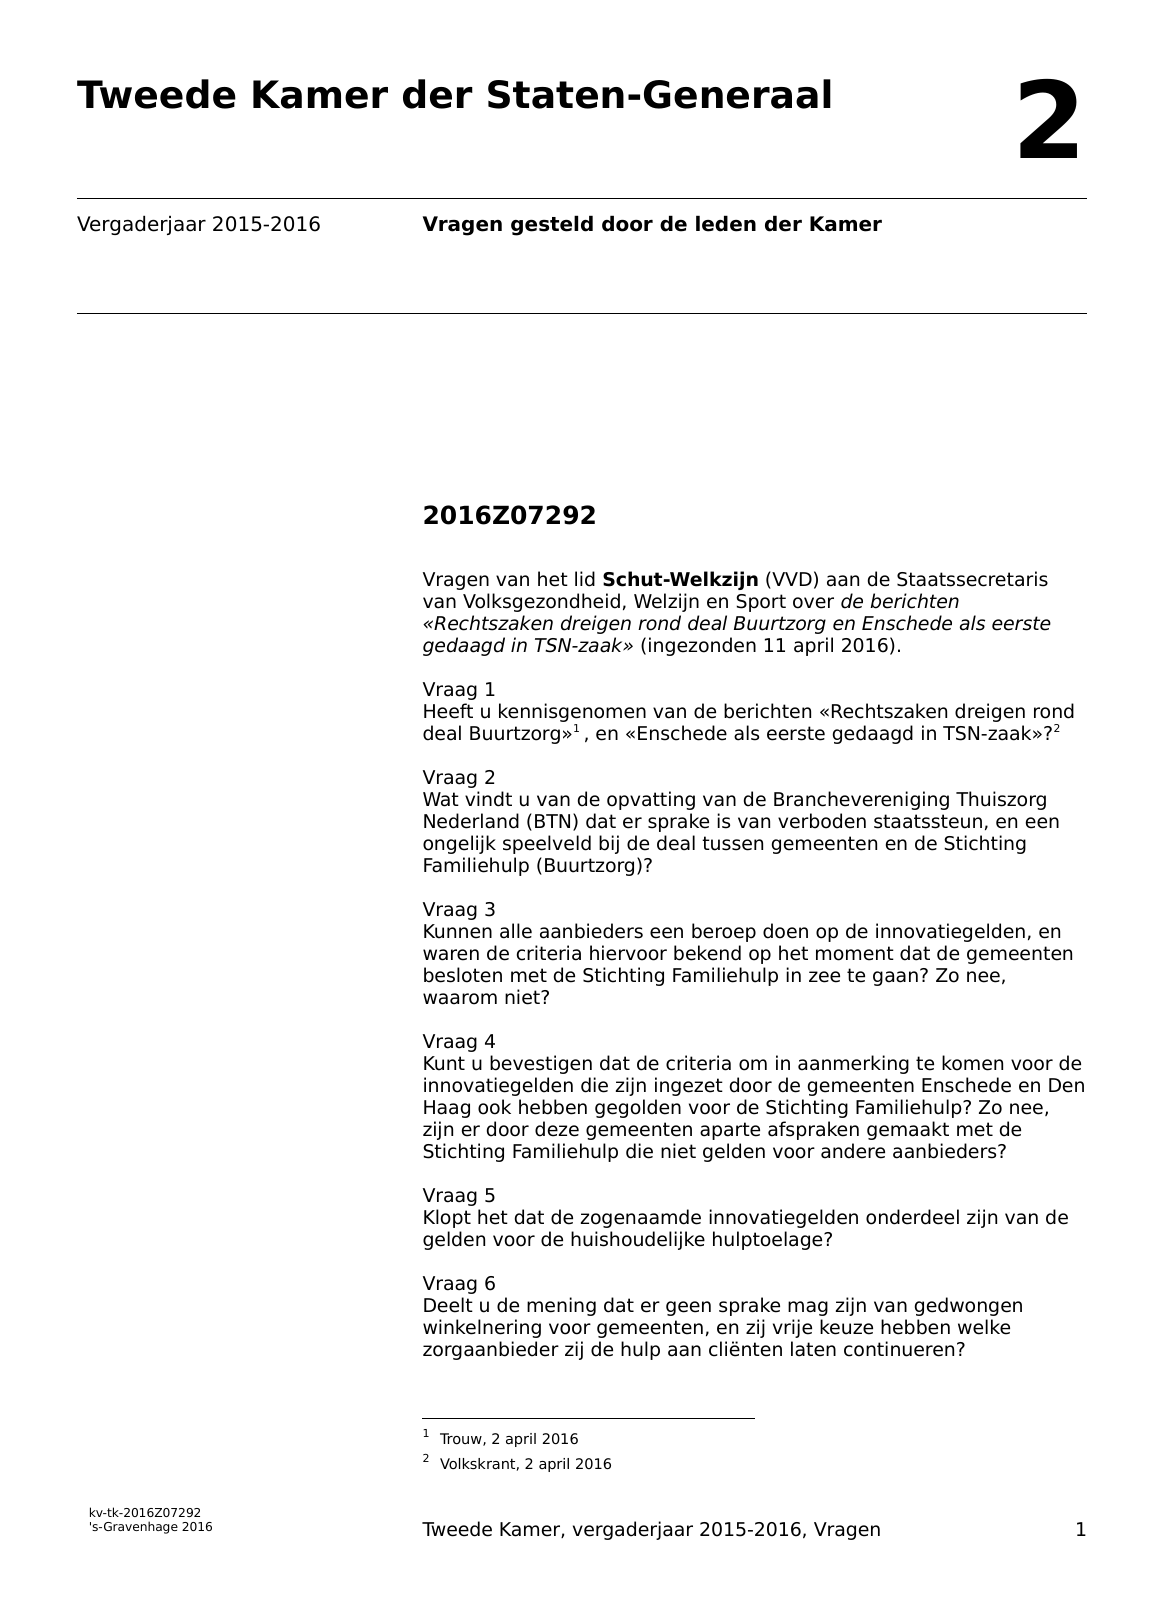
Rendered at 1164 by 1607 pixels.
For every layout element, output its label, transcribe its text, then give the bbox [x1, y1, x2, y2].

text Deelt u de mening dat er geen sprake mag zijn van gedwongen winkelnering voor gemeenten, en zij vrije keuze hebben welke zorgaanbieder zij de hulp aan cliënten laten continueren? [422, 1295, 1087, 1361]
table_header Tweede Kamer der Staten-Generaal [77, 59, 886, 198]
table_header 2 [886, 59, 1087, 198]
text Wat vindt u van de opvatting van de Branchevereniging Thuiszorg Nederland (BTN) dat er sprake is van verboden staatssteun, en een ongelijk speelveld bij de deal tussen gemeenten en de Stichting Familiehulp (Buurtzorg)? [422, 789, 1087, 877]
text Trouw, 2 april 2016 [422, 1427, 1087, 1449]
text Klopt het dat de zogenaamde innovatiegelden onderdeel zijn van de gelden voor de huishoudelijke hulptoelage? [422, 1207, 1087, 1251]
text Vraag 6 [422, 1273, 1087, 1295]
text Vraag 2 [422, 767, 1087, 789]
text Vraag 4 [422, 1031, 1087, 1053]
text Vragen van het lid Schut-Welkzijn (VVD) aan de Staatssecretaris van Volksgezondheid, Welzijn en Sport over de berichten «Rechtszaken dreigen rond deal Buurtzorg en Enschede als eerste gedaagd in TSN-zaak» (ingezonden 11 april 2016). [422, 569, 1087, 657]
text Vraag 3 [422, 899, 1087, 921]
text 's-Gravenhage 2016 [88, 1520, 323, 1534]
text Vraag 5 [422, 1185, 1087, 1207]
text kv-tk-2016Z07292 [88, 1506, 323, 1520]
text Kunnen alle aanbieders een beroep doen op de innovatiegelden, en waren de criteria hiervoor bekend op het moment dat de gemeenten besloten met de Stichting Familiehulp in zee te gaan? Zo nee, waarom niet? [422, 921, 1087, 1009]
table_cell Vergaderjaar 2015-2016 [77, 199, 422, 313]
text Heeft u kennisgenomen van de berichten «Rechtszaken dreigen rond deal Buurtzorg», en «Enschede als eerste gedaagd in TSN-zaak»? [422, 701, 1087, 745]
text 2016Z07292 [422, 501, 1087, 531]
text Vraag 1 [422, 679, 1087, 701]
table_cell Vragen gesteld door de leden der Kamer [422, 199, 1087, 313]
text Volkskrant, 2 april 2016 [422, 1452, 1087, 1474]
text Kunt u bevestigen dat de criteria om in aanmerking te komen voor de innovatiegelden die zijn ingezet door de gemeenten Enschede en Den Haag ook hebben gegolden voor de Stichting Familiehulp? Zo nee, zijn er door deze gemeenten aparte afspraken gemaakt met de Stichting Familiehulp die niet gelden voor andere aanbieders? [422, 1053, 1087, 1163]
